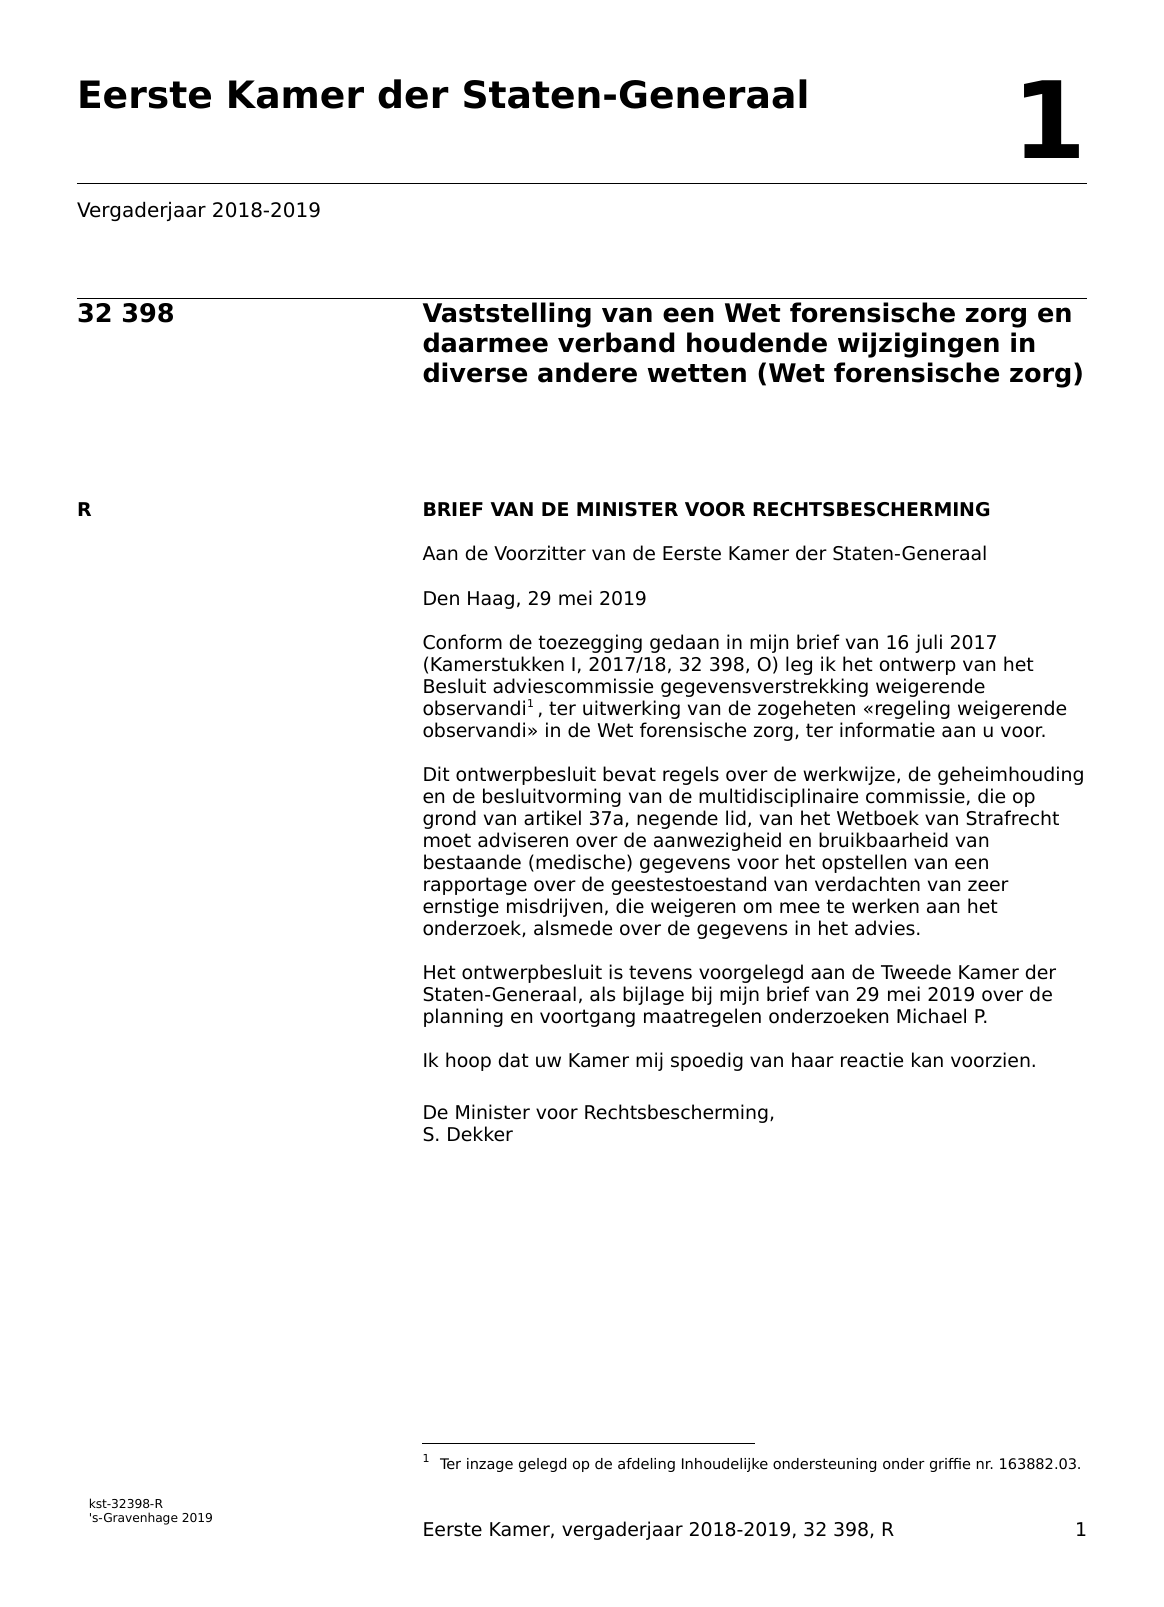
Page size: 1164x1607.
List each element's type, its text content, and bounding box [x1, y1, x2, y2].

text kst-32398-R [88, 1497, 323, 1511]
text 's-Gravenhage 2019 [88, 1511, 323, 1525]
subtitle R BRIEF VAN DE MINISTER VOOR RECHTSBESCHERMING [77, 499, 1087, 521]
text Dit ontwerpbesluit bevat regels over de werkwijze, de geheimhouding en de besluitvorming van de multidisciplinaire commissie, die op grond van artikel 37a, negende lid, van het Wetboek van Strafrecht moet adviseren over de aanwezigheid en bruikbaarheid van bestaande (medische) gegevens voor het opstellen van een rapportage over de geestestoestand van verdachten van zeer ernstige misdrijven, die weigeren om mee te werken aan het onderzoek, alsmede over de gegevens in het advies. [422, 764, 1087, 939]
text Ter inzage gelegd op de afdeling Inhoudelijke ondersteuning onder griffie nr. 163882.03. [422, 1452, 1087, 1474]
table_cell Vergaderjaar 2018-2019 [77, 184, 1087, 298]
text Ik hoop dat uw Kamer mij spoedig van haar reactie kan voorzien. [422, 1050, 1087, 1072]
subtitle 32 398 Vaststelling van een Wet forensische zorg en daarmee verband houdende wijzigingen in diverse andere wetten (Wet forensische zorg) [77, 299, 1087, 388]
table_header Eerste Kamer der Staten-Generaal [77, 59, 886, 183]
text De Minister voor Rechtsbescherming, S. Dekker [422, 1102, 1087, 1146]
text Het ontwerpbesluit is tevens voorgelegd aan de Tweede Kamer der Staten-Generaal, als bijlage bij mijn brief van 29 mei 2019 over de planning en voortgang maatregelen onderzoeken Michael P. [422, 962, 1087, 1028]
text Conform de toezegging gedaan in mijn brief van 16 juli 2017 (Kamerstukken I, 2017/18, 32 398, O) leg ik het ontwerp van het Besluit adviescommissie gegevensverstrekking weigerende observandi, ter uitwerking van de zogeheten «regeling weigerende observandi» in de Wet forensische zorg, ter informatie aan u voor. [422, 632, 1087, 741]
text Aan de Voorzitter van de Eerste Kamer der Staten-Generaal [422, 543, 1087, 565]
text Den Haag, 29 mei 2019 [422, 587, 1087, 609]
table_header 1 [886, 59, 1087, 183]
